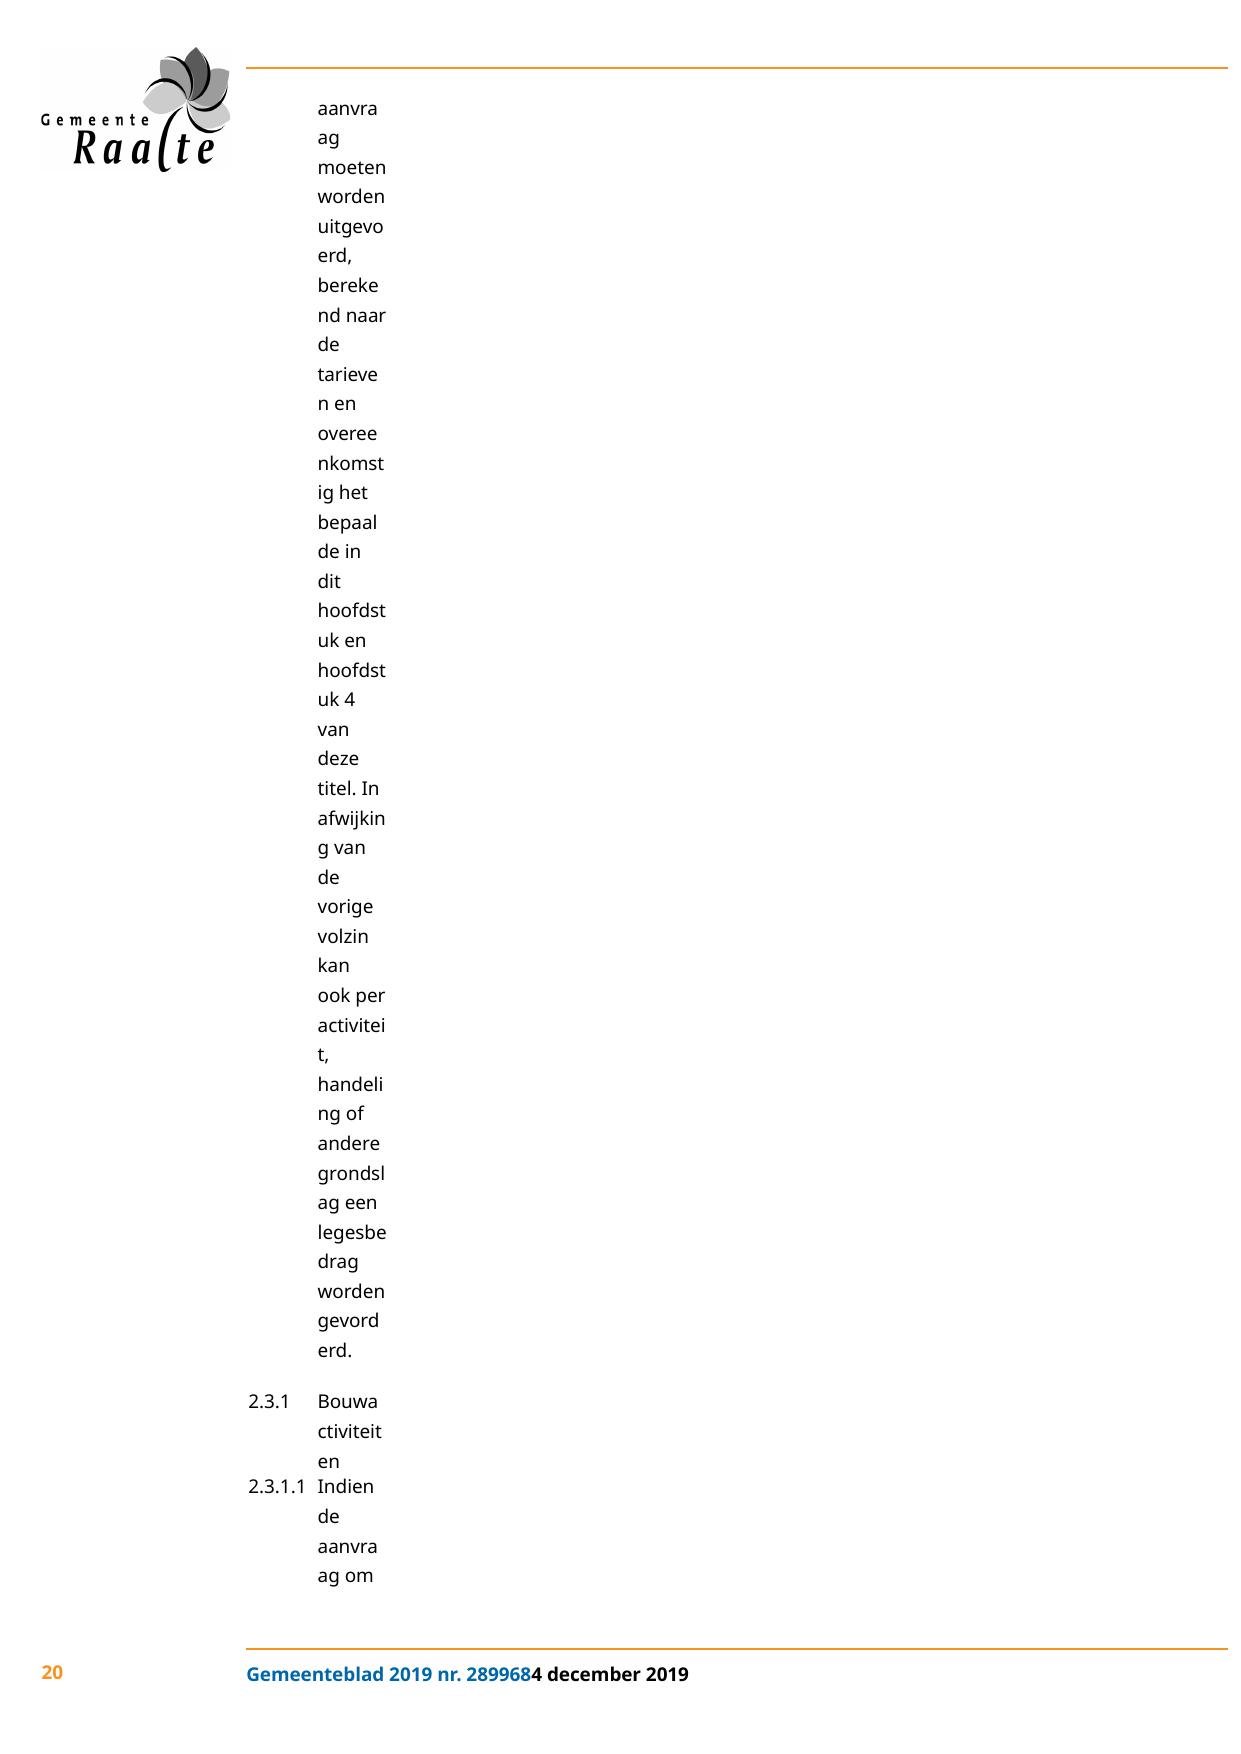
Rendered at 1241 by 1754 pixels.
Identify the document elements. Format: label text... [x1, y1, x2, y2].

picture [41, 47, 231, 172]
table_cell Indien de aanvraag om [318, 1474, 387, 1588]
table_cell Bouwactiviteiten [318, 1389, 387, 1474]
table_cell [318, 1363, 387, 1389]
table_cell 2.3.1 [248, 1389, 317, 1474]
table_cell aanvraag moeten worden uitgevoerd, berekend naar de tarieven en overeenkomstig het bepaalde in dit hoofdstuk en hoofdstuk 4 van deze titel. In afwijking van de vorige volzin kan ook per activiteit, handeling of andere grondslag een legesbedrag worden gevorderd. [318, 95, 387, 1363]
table_cell [248, 95, 317, 1363]
table_cell [387, 1474, 456, 1588]
table_cell [387, 1363, 456, 1389]
table_cell [387, 95, 456, 1363]
table_cell [387, 1389, 456, 1474]
table_cell 2.3.1.1 [248, 1474, 317, 1588]
table_cell [248, 1363, 317, 1389]
